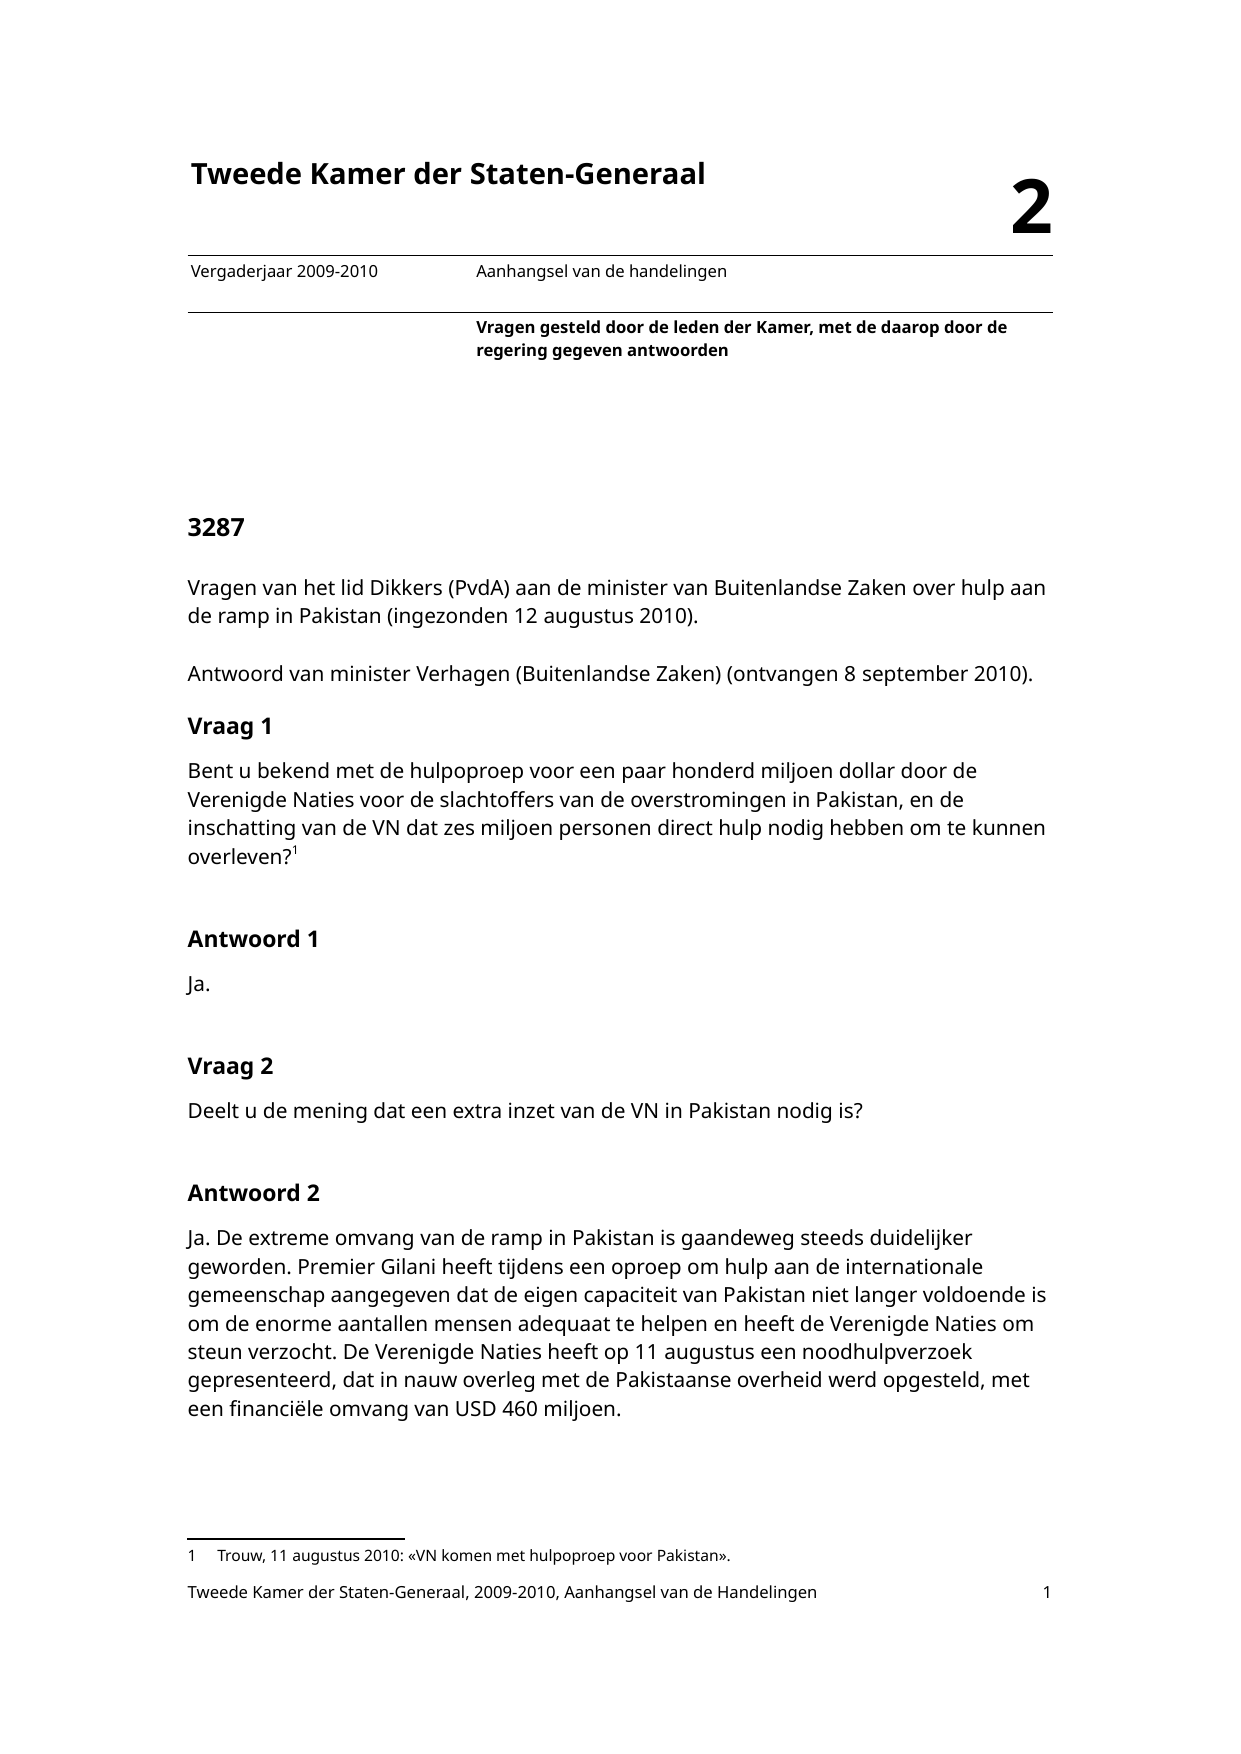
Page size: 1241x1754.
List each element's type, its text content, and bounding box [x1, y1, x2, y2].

table_cell Vragen gesteld door de leden der Kamer, met de daarop door de regering gegeven antwoorden [473, 313, 1053, 361]
text 3287 [187, 509, 1053, 543]
subtitle Vraag 1 [187, 710, 1053, 742]
text Trouw, 11 augustus 2010: «VN komen met hulpoproep voor Pakistan». [187, 1538, 1053, 1566]
subtitle Antwoord 2 [187, 1177, 1053, 1208]
text Vragen van het lid Dikkers (PvdA) aan de minister van Buitenlandse Zaken over hulp aan de ramp in Pakistan (ingezonden 12 augustus 2010). [187, 573, 1053, 630]
table_header Tweede Kamer der Staten-Generaal [188, 150, 879, 255]
subtitle Vraag 2 [187, 1050, 1053, 1081]
text Bent u bekend met de hulpoproep voor een paar honderd miljoen dollar door de Verenigde Naties voor de slachtoffers van de overstromingen in Pakistan, en de inschatting van de VN dat zes miljoen personen direct hulp nodig hebben om te kunnen overleven? [187, 757, 1053, 870]
text Ja. De extreme omvang van de ramp in Pakistan is gaandeweg steeds duidelijker geworden. Premier Gilani heeft tijdens een oproep om hulp aan de internationale gemeenschap aangegeven dat de eigen capaciteit van Pakistan niet langer voldoende is om de enorme aantallen mensen adequaat te helpen en heeft de Verenigde Naties om steun verzocht. De Verenigde Naties heeft op 11 augustus een noodhulpverzoek gepresenteerd, dat in nauw overleg met de Pakistaanse overheid werd opgesteld, met een financiële omvang van USD 460 miljoen. [187, 1223, 1053, 1422]
table_cell Vergaderjaar 2009-2010 [188, 256, 473, 312]
table_cell [188, 313, 473, 361]
text Antwoord van minister Verhagen (Buitenlandse Zaken) (ontvangen 8 september 2010). [187, 659, 1053, 688]
table_header 2 [880, 150, 1053, 255]
text Ja. [187, 969, 1053, 997]
subtitle Antwoord 1 [187, 923, 1053, 954]
table_cell Aanhangsel van de handelingen [473, 256, 1053, 312]
text Deelt u de mening dat een extra inzet van de VN in Pakistan nodig is? [187, 1096, 1053, 1125]
